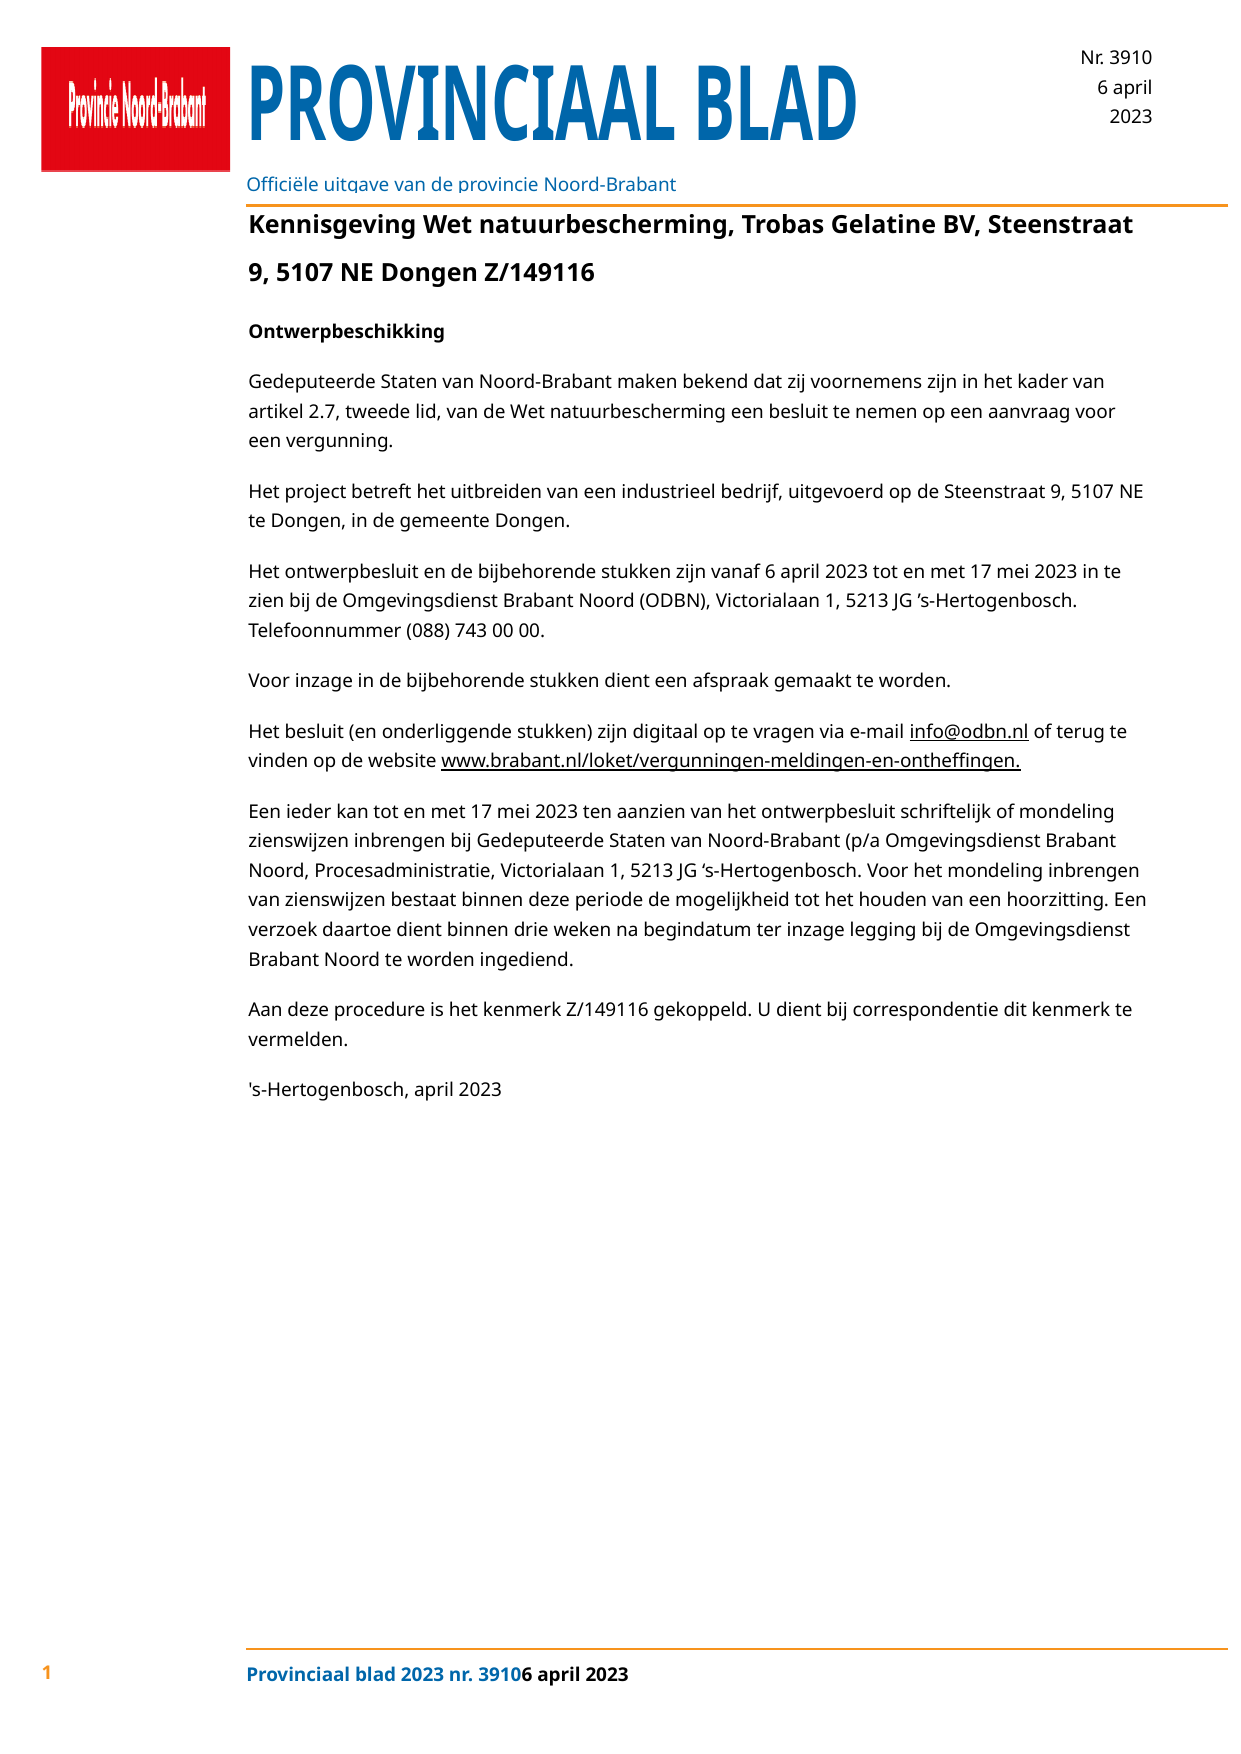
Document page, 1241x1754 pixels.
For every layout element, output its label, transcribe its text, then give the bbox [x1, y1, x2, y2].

text Voor inzage in de bijbehorende stukken dient een afspraak gemaakt te worden. [248, 667, 1152, 693]
text Het ontwerpbesluit en de bijbehorende stukken zijn vanaf 6 april 2023 tot en met 17 mei 2023 in te zien bij de Omgevingsdienst Brabant Noord (ODBN), Victorialaan 1, 5213 JG ’s-Hertogenbosch. Telefoonnummer (088) 743 00 00. [248, 558, 1152, 643]
text Kennisgeving Wet natuurbescherming, Trobas Gelatine BV, Steenstraat 9, 5107 NE Dongen Z/149116 [248, 207, 1152, 288]
text Gedeputeerde Staten van Noord-Brabant maken bekend dat zij voornemens zijn in het kader van artikel 2.7, tweede lid, van de Wet natuurbescherming een besluit te nemen op een aanvraag voor een vergunning. [248, 368, 1152, 453]
text Aan deze procedure is het kenmerk Z/149116 gekoppeld. U dient bij correspondentie dit kenmerk te vermelden. [248, 996, 1152, 1052]
text Het besluit (en onderliggende stukken) zijn digitaal op te vragen via e-mail info@odbn.nl of terug te vinden op de website www.brabant.nl/loket/vergunningen-meldingen-en-ontheffingen. [248, 718, 1152, 773]
text 's-Hertogenbosch, april 2023 [248, 1076, 1152, 1102]
text Het project betreft het uitbreiden van een industrieel bedrijf, uitgevoerd op de Steenstraat 9, 5107 NE te Dongen, in de gemeente Dongen. [248, 478, 1152, 533]
picture [41, 47, 231, 172]
text Een ieder kan tot en met 17 mei 2023 ten aanzien van het ontwerpbesluit schriftelijk of mondeling zienswijzen inbrengen bij Gedeputeerde Staten van Noord-Brabant (p/a Omgevingsdienst Brabant Noord, Procesadministratie, Victorialaan 1, 5213 JG ‘s-Hertogenbosch. Voor het mondeling inbrengen van zienswijzen bestaat binnen deze periode de mogelijkheid tot het houden van een hoorzitting. Een verzoek daartoe dient binnen drie weken na begindatum ter inzage legging bij de Omgevingsdienst Brabant Noord te worden ingediend. [248, 798, 1152, 972]
text Ontwerpbeschikking [248, 318, 1152, 344]
